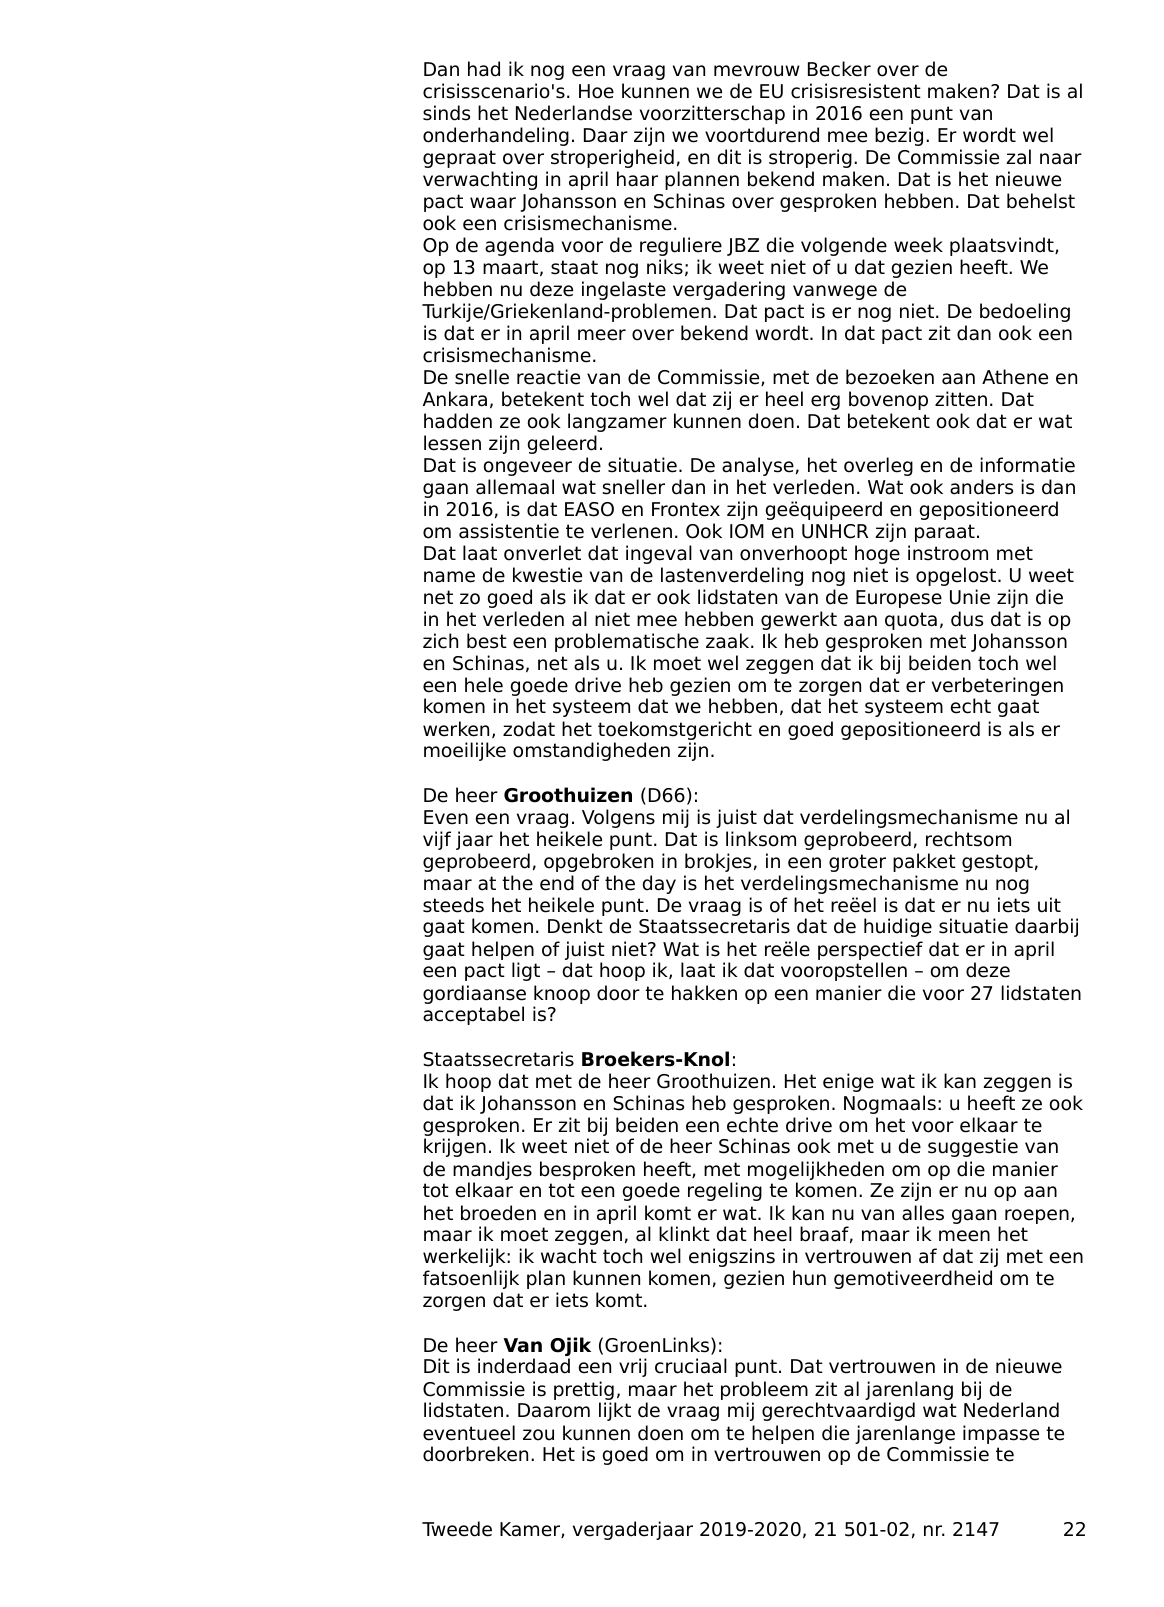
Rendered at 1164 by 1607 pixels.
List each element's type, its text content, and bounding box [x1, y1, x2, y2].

text Dit is inderdaad een vrij cruciaal punt. Dat vertrouwen in de nieuwe Commissie is prettig, maar het probleem zit al jarenlang bij de lidstaten. Daarom lijkt de vraag mij gerechtvaardigd wat Nederland eventueel zou kunnen doen om te helpen die jarenlange impasse te doorbreken. Het is goed om in vertrouwen op de Commissie te [422, 1356, 1087, 1466]
text Even een vraag. Volgens mij is juist dat verdelingsmechanisme nu al vijf jaar het heikele punt. Dat is linksom geprobeerd, rechtsom geprobeerd, opgebroken in brokjes, in een groter pakket gestopt, maar at the end of the day is het verdelingsmechanisme nu nog steeds het heikele punt. De vraag is of het reëel is dat er nu iets uit gaat komen. Denkt de Staatssecretaris dat de huidige situatie daarbij gaat helpen of juist niet? Wat is het reële perspectief dat er in april een pact ligt – dat hoop ik, laat ik dat vooropstellen – om deze gordiaanse knoop door te hakken op een manier die voor 27 lidstaten acceptabel is? [422, 807, 1087, 1026]
text Dat is ongeveer de situatie. De analyse, het overleg en de informatie gaan allemaal wat sneller dan in het verleden. Wat ook anders is dan in 2016, is dat EASO en Frontex zijn geëquipeerd en gepositioneerd om assistentie te verlenen. Ook IOM en UNHCR zijn paraat. [422, 455, 1087, 543]
text Dan had ik nog een vraag van mevrouw Becker over de crisisscenario's. Hoe kunnen we de EU crisisresistent maken? Dat is al sinds het Nederlandse voorzitterschap in 2016 een punt van onderhandeling. Daar zijn we voortdurend mee bezig. Er wordt wel gepraat over stroperigheid, en dit is stroperig. De Commissie zal naar verwachting in april haar plannen bekend maken. Dat is het nieuwe pact waar Johansson en Schinas over gesproken hebben. Dat behelst ook een crisismechanisme. [422, 59, 1087, 235]
text Dat laat onverlet dat ingeval van onverhoopt hoge instroom met name de kwestie van de lastenverdeling nog niet is opgelost. U weet net zo goed als ik dat er ook lidstaten van de Europese Unie zijn die in het verleden al niet mee hebben gewerkt aan quota, dus dat is op zich best een problematische zaak. Ik heb gesproken met Johansson en Schinas, net als u. Ik moet wel zeggen dat ik bij beiden toch wel een hele goede drive heb gezien om te zorgen dat er verbeteringen komen in het systeem dat we hebben, dat het systeem echt gaat werken, zodat het toekomstgericht en goed gepositioneerd is als er moeilijke omstandigheden zijn. [422, 543, 1087, 762]
text Op de agenda voor de reguliere JBZ die volgende week plaatsvindt, op 13 maart, staat nog niks; ik weet niet of u dat gezien heeft. We hebben nu deze ingelaste vergadering vanwege de Turkije/Griekenland-problemen. Dat pact is er nog niet. De bedoeling is dat er in april meer over bekend wordt. In dat pact zit dan ook een crisismechanisme. [422, 235, 1087, 367]
text Ik hoop dat met de heer Groothuizen. Het enige wat ik kan zeggen is dat ik Johansson en Schinas heb gesproken. Nogmaals: u heeft ze ook gesproken. Er zit bij beiden een echte drive om het voor elkaar te krijgen. Ik weet niet of de heer Schinas ook met u de suggestie van de mandjes besproken heeft, met mogelijkheden om op die manier tot elkaar en tot een goede regeling te komen. Ze zijn er nu op aan het broeden en in april komt er wat. Ik kan nu van alles gaan roepen, maar ik moet zeggen, al klinkt dat heel braaf, maar ik meen het werkelijk: ik wacht toch wel enigszins in vertrouwen af dat zij met een fatsoenlijk plan kunnen komen, gezien hun gemotiveerdheid om te zorgen dat er iets komt. [422, 1071, 1087, 1312]
text De heer Groothuizen (D66): [422, 784, 1087, 807]
text Staatssecretaris Broekers-Knol: [422, 1048, 1087, 1071]
text De snelle reactie van de Commissie, met de bezoeken aan Athene en Ankara, betekent toch wel dat zij er heel erg bovenop zitten. Dat hadden ze ook langzamer kunnen doen. Dat betekent ook dat er wat lessen zijn geleerd. [422, 367, 1087, 455]
text De heer Van Ojik (GroenLinks): [422, 1334, 1087, 1356]
